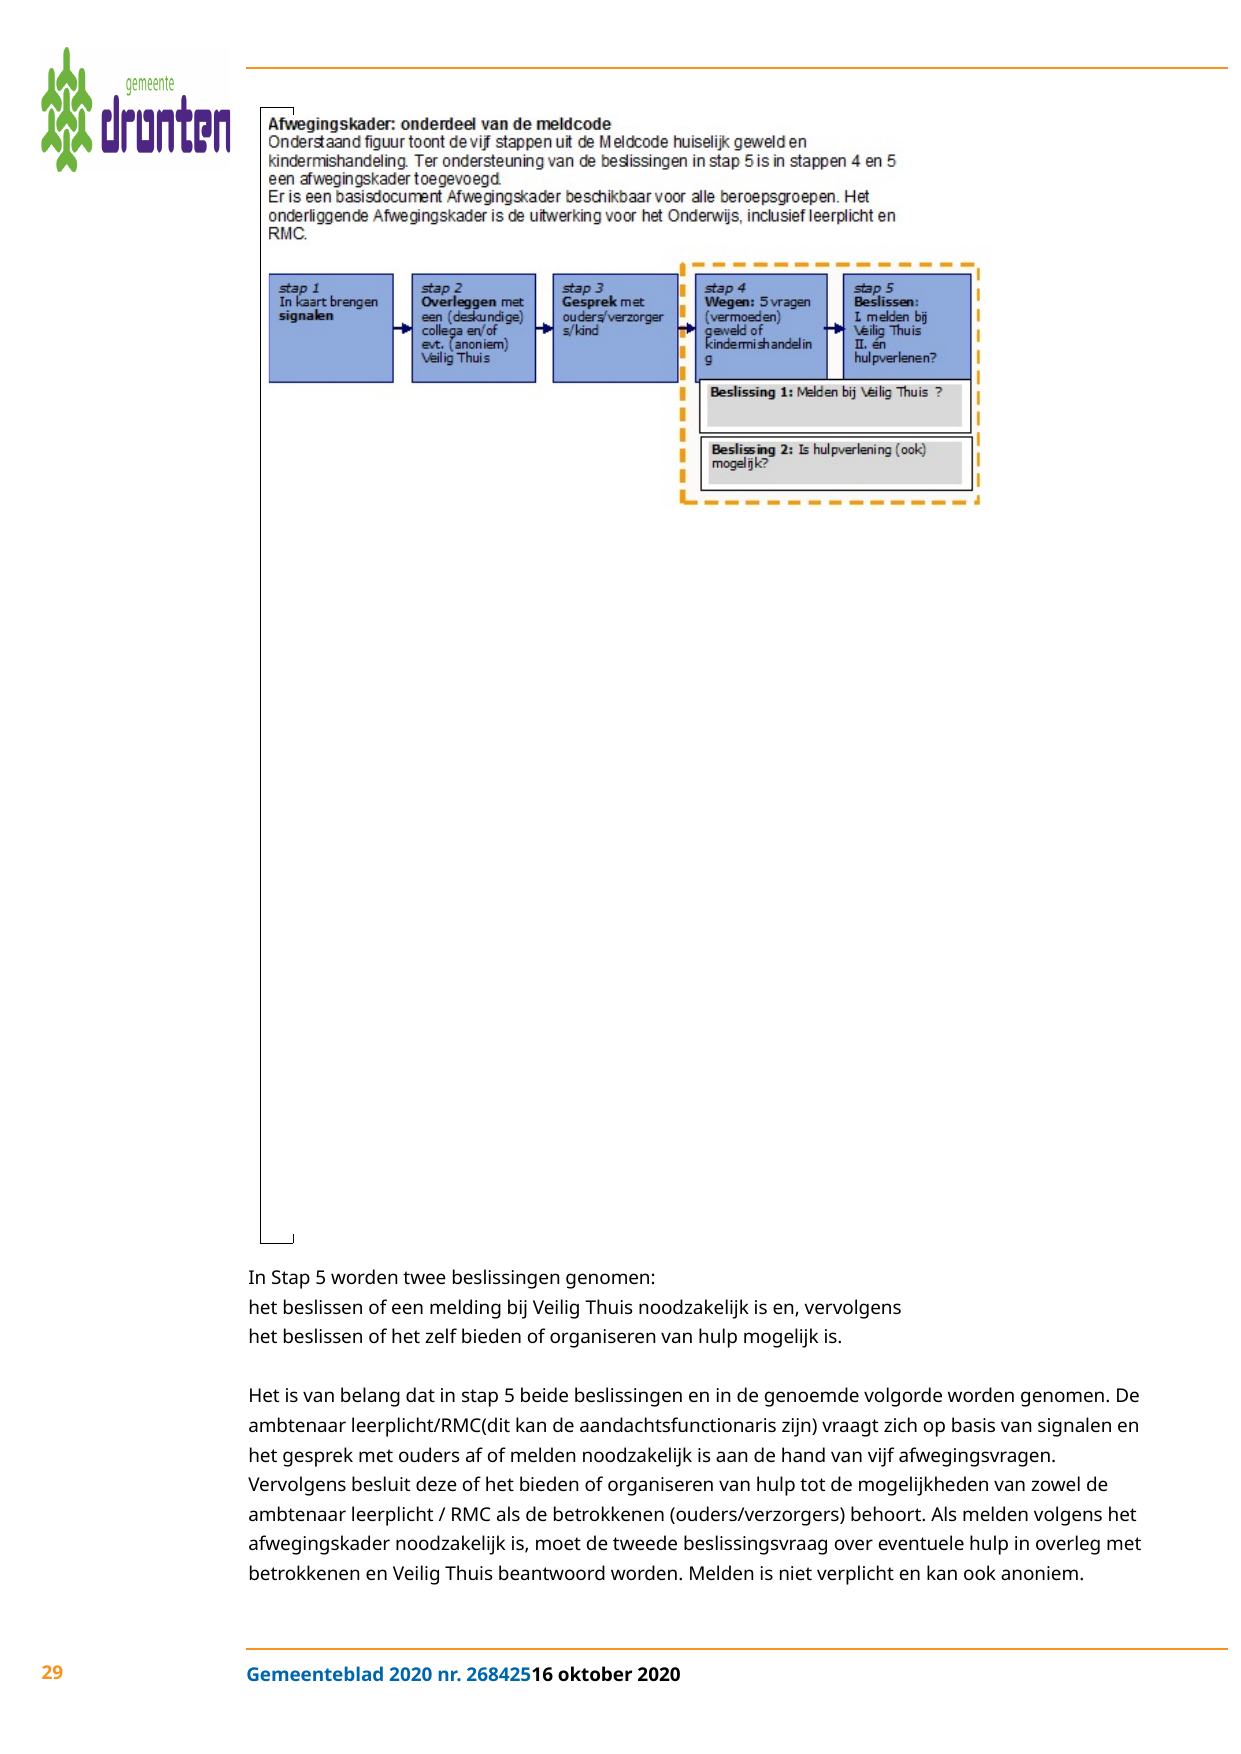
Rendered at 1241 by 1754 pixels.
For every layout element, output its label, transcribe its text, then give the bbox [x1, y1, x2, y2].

picture [41, 47, 231, 172]
text het beslissen of een melding bij Veilig Thuis noodzakelijk is en, vervolgens [248, 1294, 1152, 1319]
text In Stap 5 worden twee beslissingen genomen: [248, 1264, 1152, 1290]
text het beslissen of het zelf bieden of organiseren van hulp mogelijk is. [248, 1323, 1152, 1349]
text Het is van belang dat in stap 5 beide beslissingen en in de genoemde volgorde worden genomen. De ambtenaar leerplicht/RMC(dit kan de aandachtsfunctionaris zijn) vraagt zich op basis van signalen en het gesprek met ouders af of melden noodzakelijk is aan de hand van vijf afwegingsvragen. Vervolgens besluit deze of het bieden of organiseren van hulp tot de mogelijkheden van zowel de ambtenaar leerplicht / RMC als de betrokkenen (ouders/verzorgers) behoort. Als melden volgens het afwegingskader noodzakelijk is, moet de tweede beslissingsvraag over eventuele hulp in overleg met betrokkenen en Veilig Thuis beantwoord worden. Melden is niet verplicht en kan ook anoniem. [248, 1383, 1152, 1586]
picture [268, 115, 1173, 1234]
